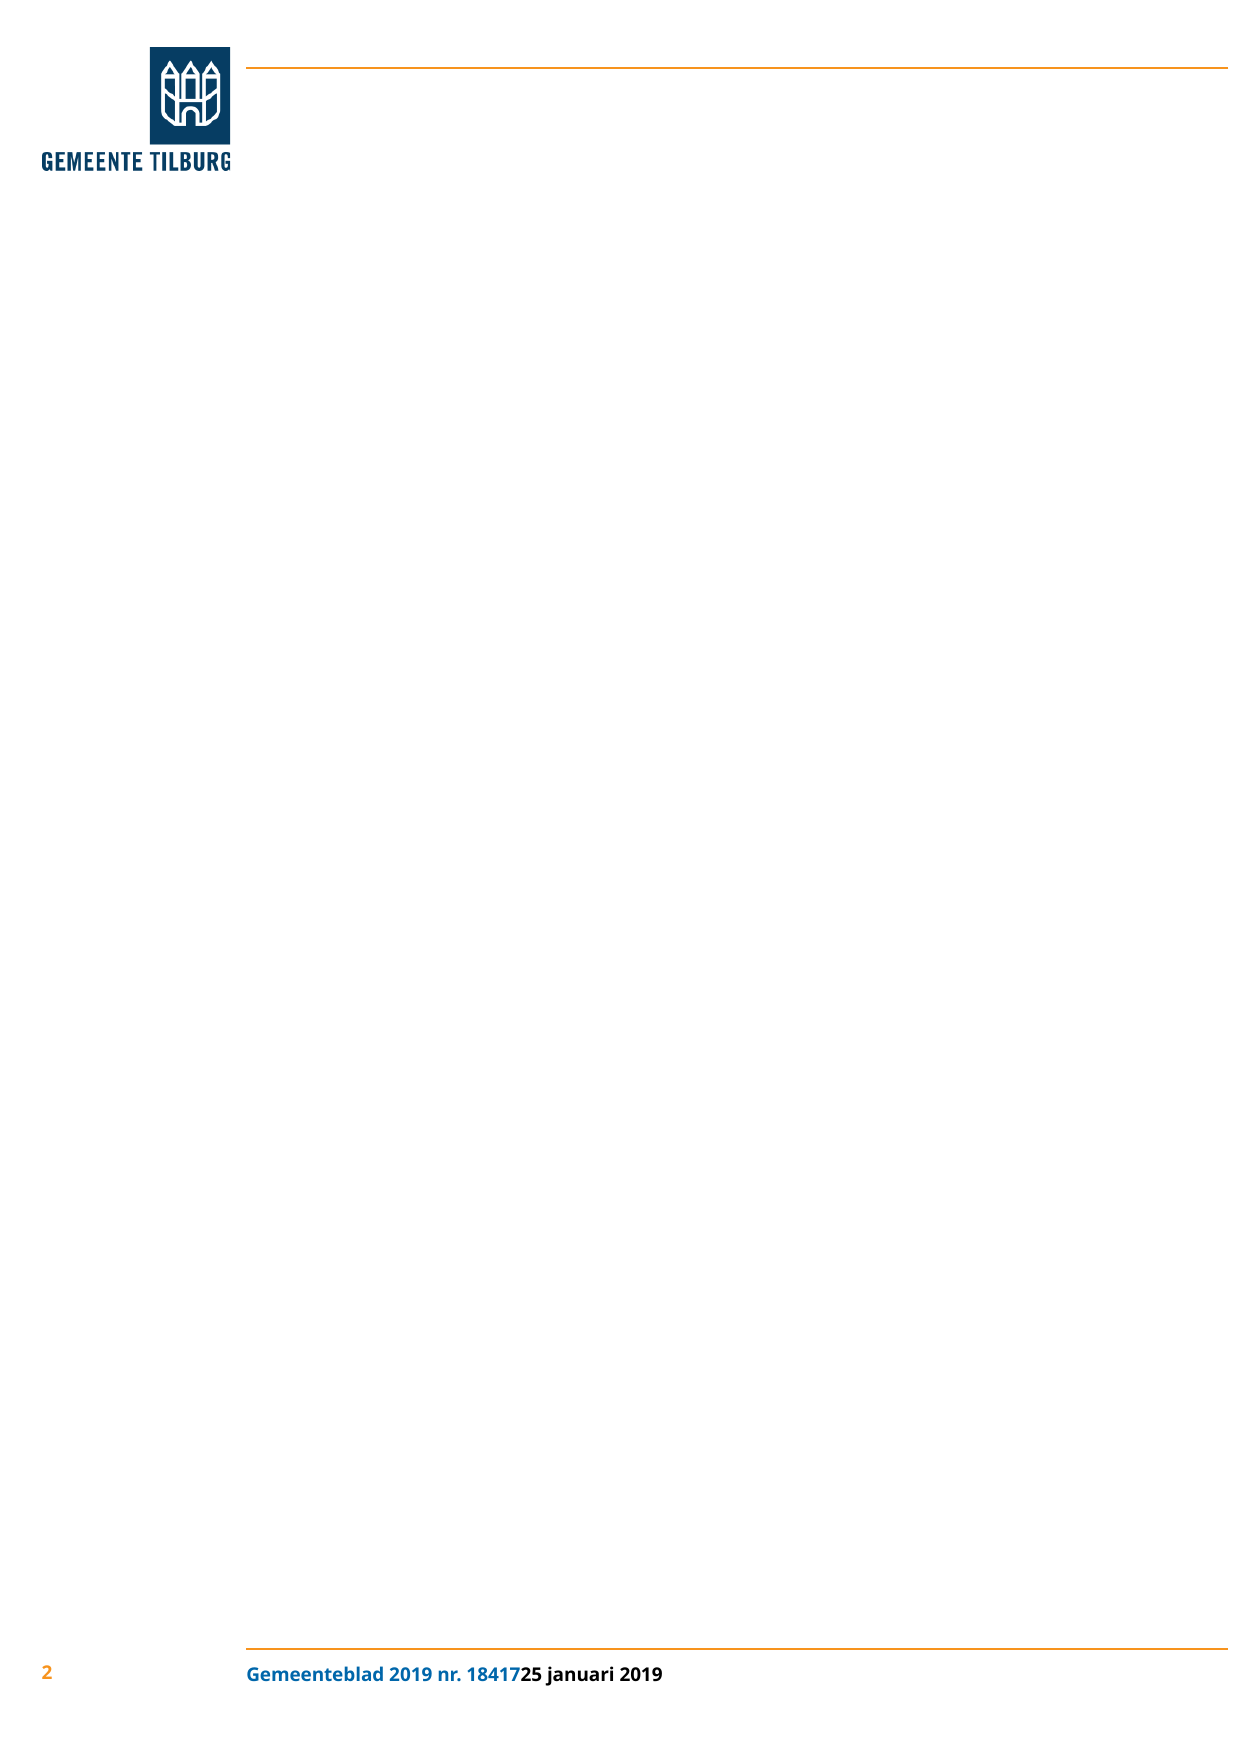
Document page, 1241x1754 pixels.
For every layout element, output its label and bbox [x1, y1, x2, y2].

picture [41, 47, 231, 172]
